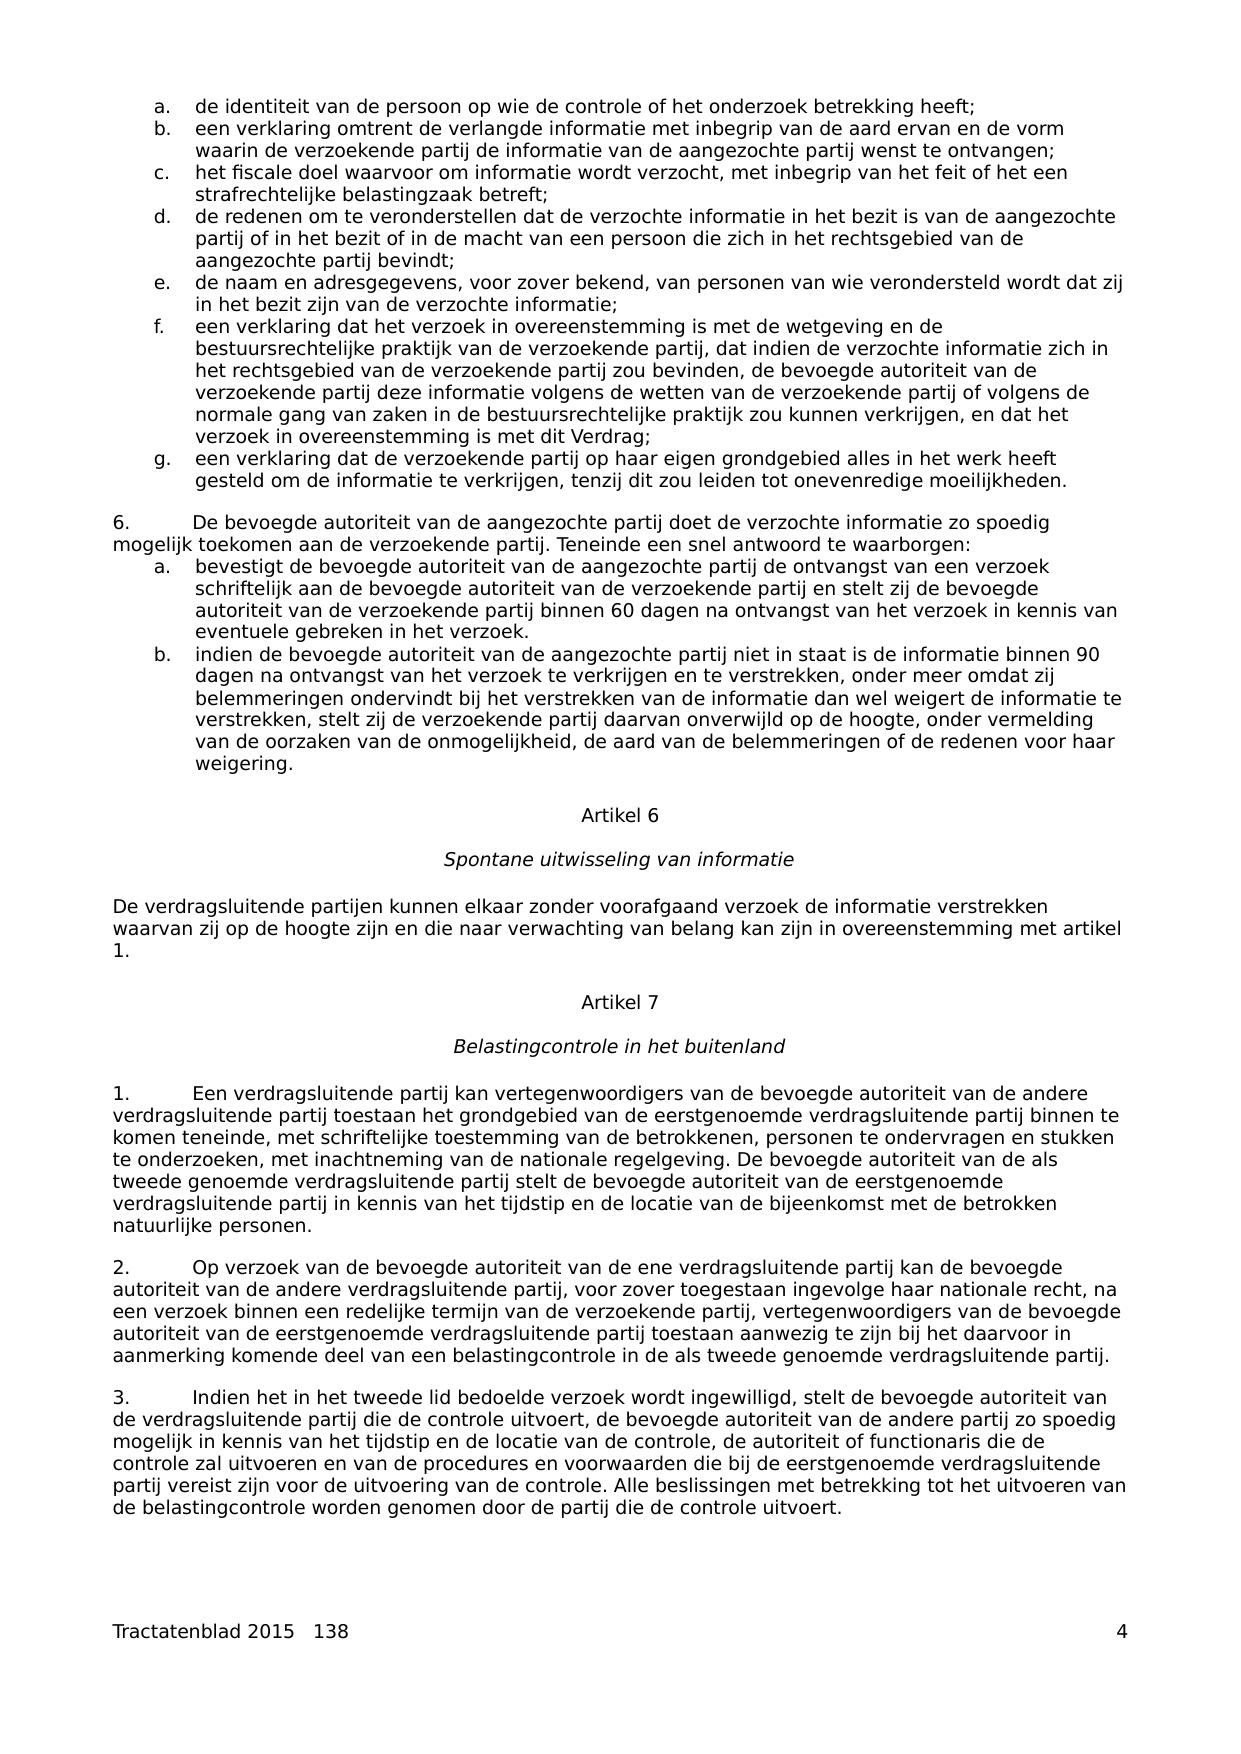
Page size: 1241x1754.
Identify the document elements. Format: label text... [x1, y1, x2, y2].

text f. een verklaring dat het verzoek in overeenstemming is met de wetgeving en de bestuursrechtelijke praktijk van de verzoekende partij, dat indien de verzochte informatie zich in het rechtsgebied van de verzoekende partij zou bevinden, de bevoegde autoriteit van de verzoekende partij deze informatie volgens de wetten van de verzoekende partij of volgens de normale gang van zaken in de bestuursrechtelijke praktijk zou kunnen verkrijgen, en dat het verzoek in overeenstemming is met dit Verdrag; [153, 316, 1128, 448]
subtitle Artikel 6 Spontane uitwisseling van informatie [112, 805, 1128, 871]
text b. indien de bevoegde autoriteit van de aangezochte partij niet in staat is de informatie binnen 90 dagen na ontvangst van het verzoek te verkrijgen en te verstrekken, onder meer omdat zij belemmeringen ondervindt bij het verstrekken van de informatie dan wel weigert de informatie te verstrekken, stelt zij de verzoekende partij daarvan onverwijld op de hoogte, onder vermelding van de oorzaken van de onmogelijkheid, de aard van de belemmeringen of de redenen voor haar weigering. [153, 643, 1128, 775]
text 2. Op verzoek van de bevoegde autoriteit van de ene verdragsluitende partij kan de bevoegde autoriteit van de andere verdragsluitende partij, voor zover toegestaan ingevolge haar nationale recht, na een verzoek binnen een redelijke termijn van de verzoekende partij, vertegenwoordigers van de bevoegde autoriteit van de eerstgenoemde verdragsluitende partij toestaan aanwezig te zijn bij het daarvoor in aanmerking komende deel van een belastingcontrole in de als tweede genoemde verdragsluitende partij. [112, 1257, 1128, 1367]
text c. het fiscale doel waarvoor om informatie wordt verzocht, met inbegrip van het feit of het een strafrechtelijke belastingzaak betreft; [153, 162, 1128, 206]
text d. de redenen om te veronderstellen dat de verzochte informatie in het bezit is van de aangezochte partij of in het bezit of in de macht van een persoon die zich in het rechtsgebied van de aangezochte partij bevindt; [153, 206, 1128, 272]
text 1. Een verdragsluitende partij kan vertegenwoordigers van de bevoegde autoriteit van de andere verdragsluitende partij toestaan het grondgebied van de eerstgenoemde verdragsluitende partij binnen te komen teneinde, met schriftelijke toestemming van de betrokkenen, personen te ondervragen en stukken te onderzoeken, met inachtneming van de nationale regelgeving. De bevoegde autoriteit van de als tweede genoemde verdragsluitende partij stelt de bevoegde autoriteit van de eerstgenoemde verdragsluitende partij in kennis van het tijdstip en de locatie van de bijeenkomst met de betrokken natuurlijke personen. [112, 1083, 1128, 1237]
text a. de identiteit van de persoon op wie de controle of het onderzoek betrekking heeft; [153, 96, 1128, 118]
text e. de naam en adresgegevens, voor zover bekend, van personen van wie verondersteld wordt dat zij in het bezit zijn van de verzochte informatie; [153, 272, 1128, 316]
text g. een verklaring dat de verzoekende partij op haar eigen grondgebied alles in het werk heeft gesteld om de informatie te verkrijgen, tenzij dit zou leiden tot onevenredige moeilijkheden. [153, 448, 1128, 492]
text 6. De bevoegde autoriteit van de aangezochte partij doet de verzochte informatie zo spoedig mogelijk toekomen aan de verzoekende partij. Teneinde een snel antwoord te waarborgen: [112, 512, 1128, 556]
text De verdragsluitende partijen kunnen elkaar zonder voorafgaand verzoek de informatie verstrekken waarvan zij op de hoogte zijn en die naar verwachting van belang kan zijn in overeenstemming met artikel 1. [112, 896, 1128, 962]
subtitle Artikel 7 Belastingcontrole in het buitenland [112, 992, 1128, 1058]
text a. bevestigt de bevoegde autoriteit van de aangezochte partij de ontvangst van een verzoek schriftelijk aan de bevoegde autoriteit van de verzoekende partij en stelt zij de bevoegde autoriteit van de verzoekende partij binnen 60 dagen na ontvangst van het verzoek in kennis van eventuele gebreken in het verzoek. [153, 556, 1128, 643]
text b. een verklaring omtrent de verlangde informatie met inbegrip van de aard ervan en de vorm waarin de verzoekende partij de informatie van de aangezochte partij wenst te ontvangen; [153, 118, 1128, 162]
text 3. Indien het in het tweede lid bedoelde verzoek wordt ingewilligd, stelt de bevoegde autoriteit van de verdragsluitende partij die de controle uitvoert, de bevoegde autoriteit van de andere partij zo spoedig mogelijk in kennis van het tijdstip en de locatie van de controle, de autoriteit of functionaris die de controle zal uitvoeren en van de procedures en voorwaarden die bij de eerstgenoemde verdragsluitende partij vereist zijn voor de uitvoering van de controle. Alle beslissingen met betrekking tot het uitvoeren van de belastingcontrole worden genomen door de partij die de controle uitvoert. [112, 1387, 1128, 1519]
